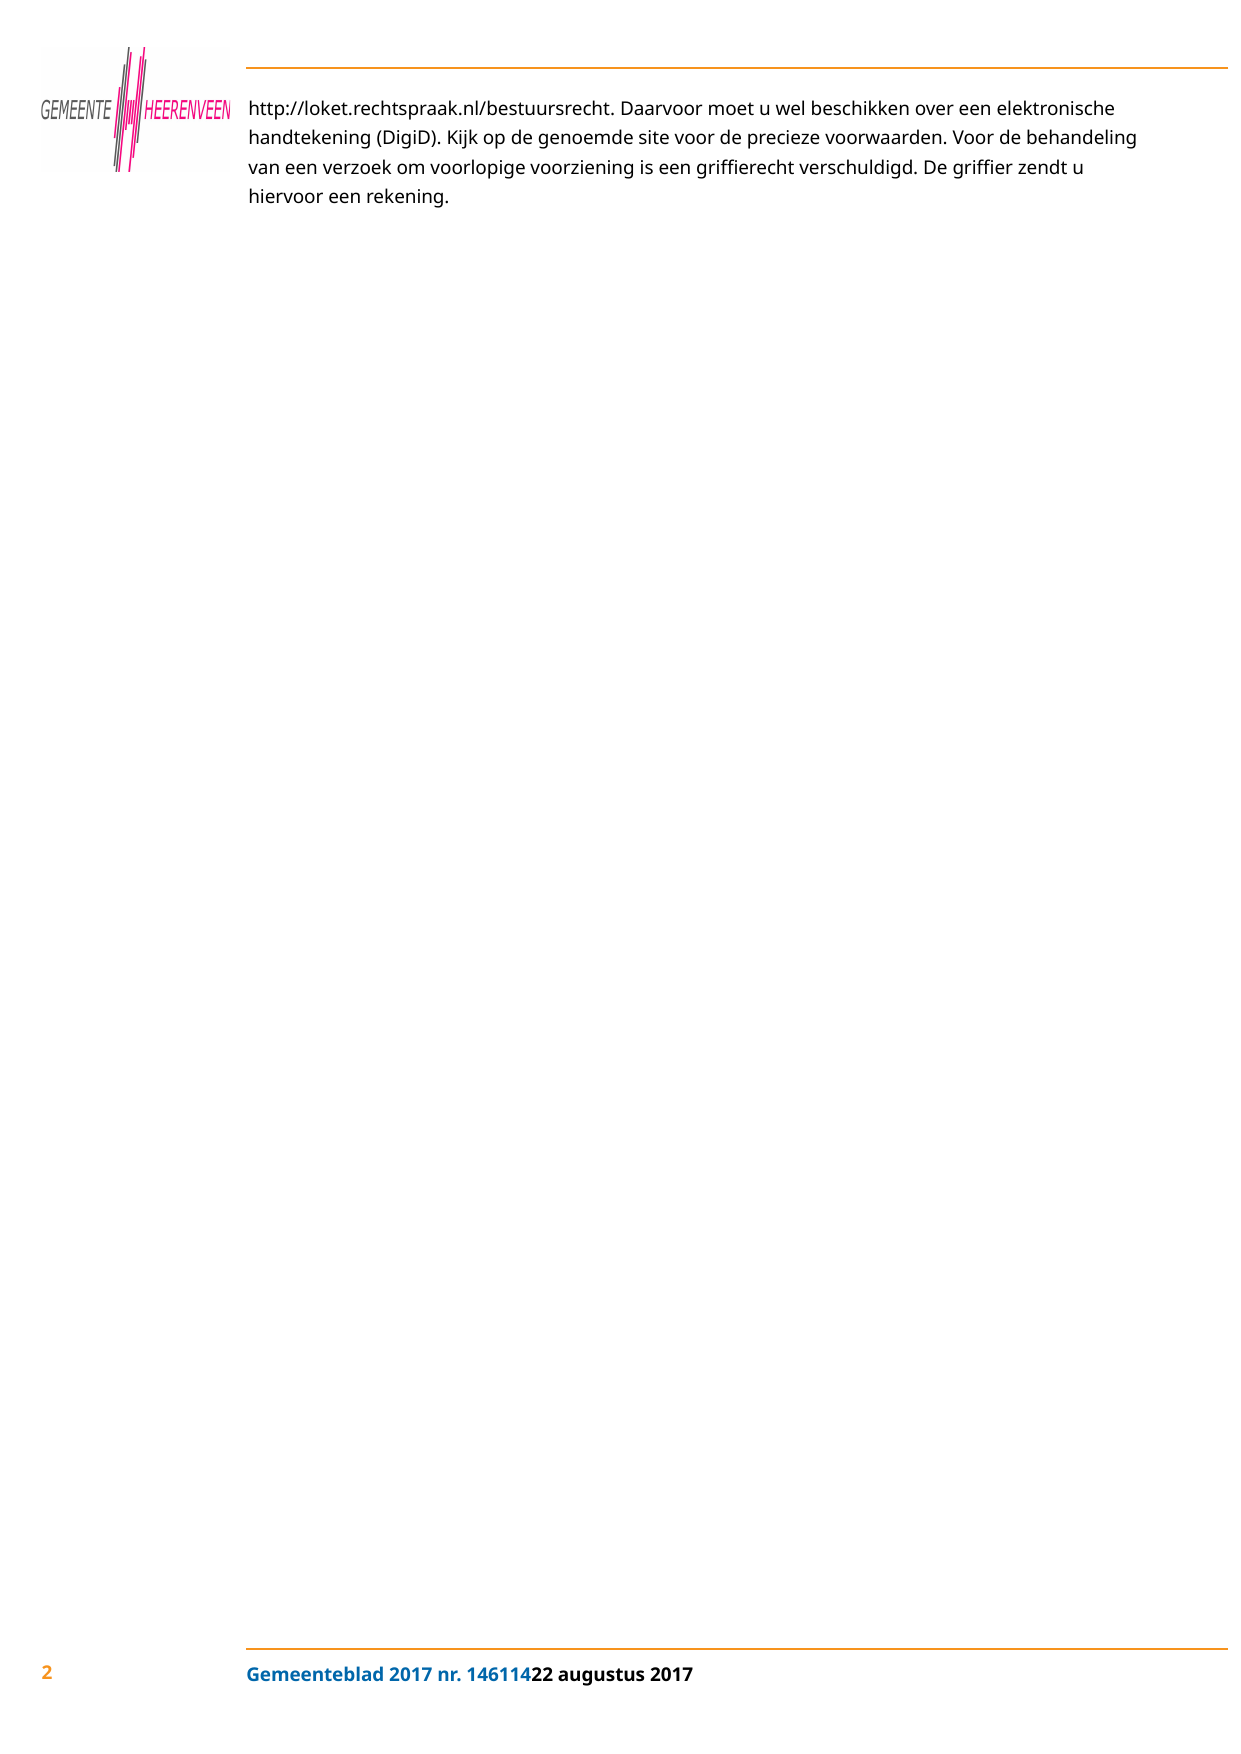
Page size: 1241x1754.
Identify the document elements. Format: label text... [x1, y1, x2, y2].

text http://loket.rechtspraak.nl/bestuursrecht. Daarvoor moet u wel beschikken over een elektronische handtekening (DigiD). Kijk op de genoemde site voor de precieze voorwaarden. Voor de behandeling van een verzoek om voorlopige voorziening is een griffierecht verschuldigd. De griffier zendt u hiervoor een rekening. [248, 95, 1152, 209]
picture [41, 47, 231, 172]
